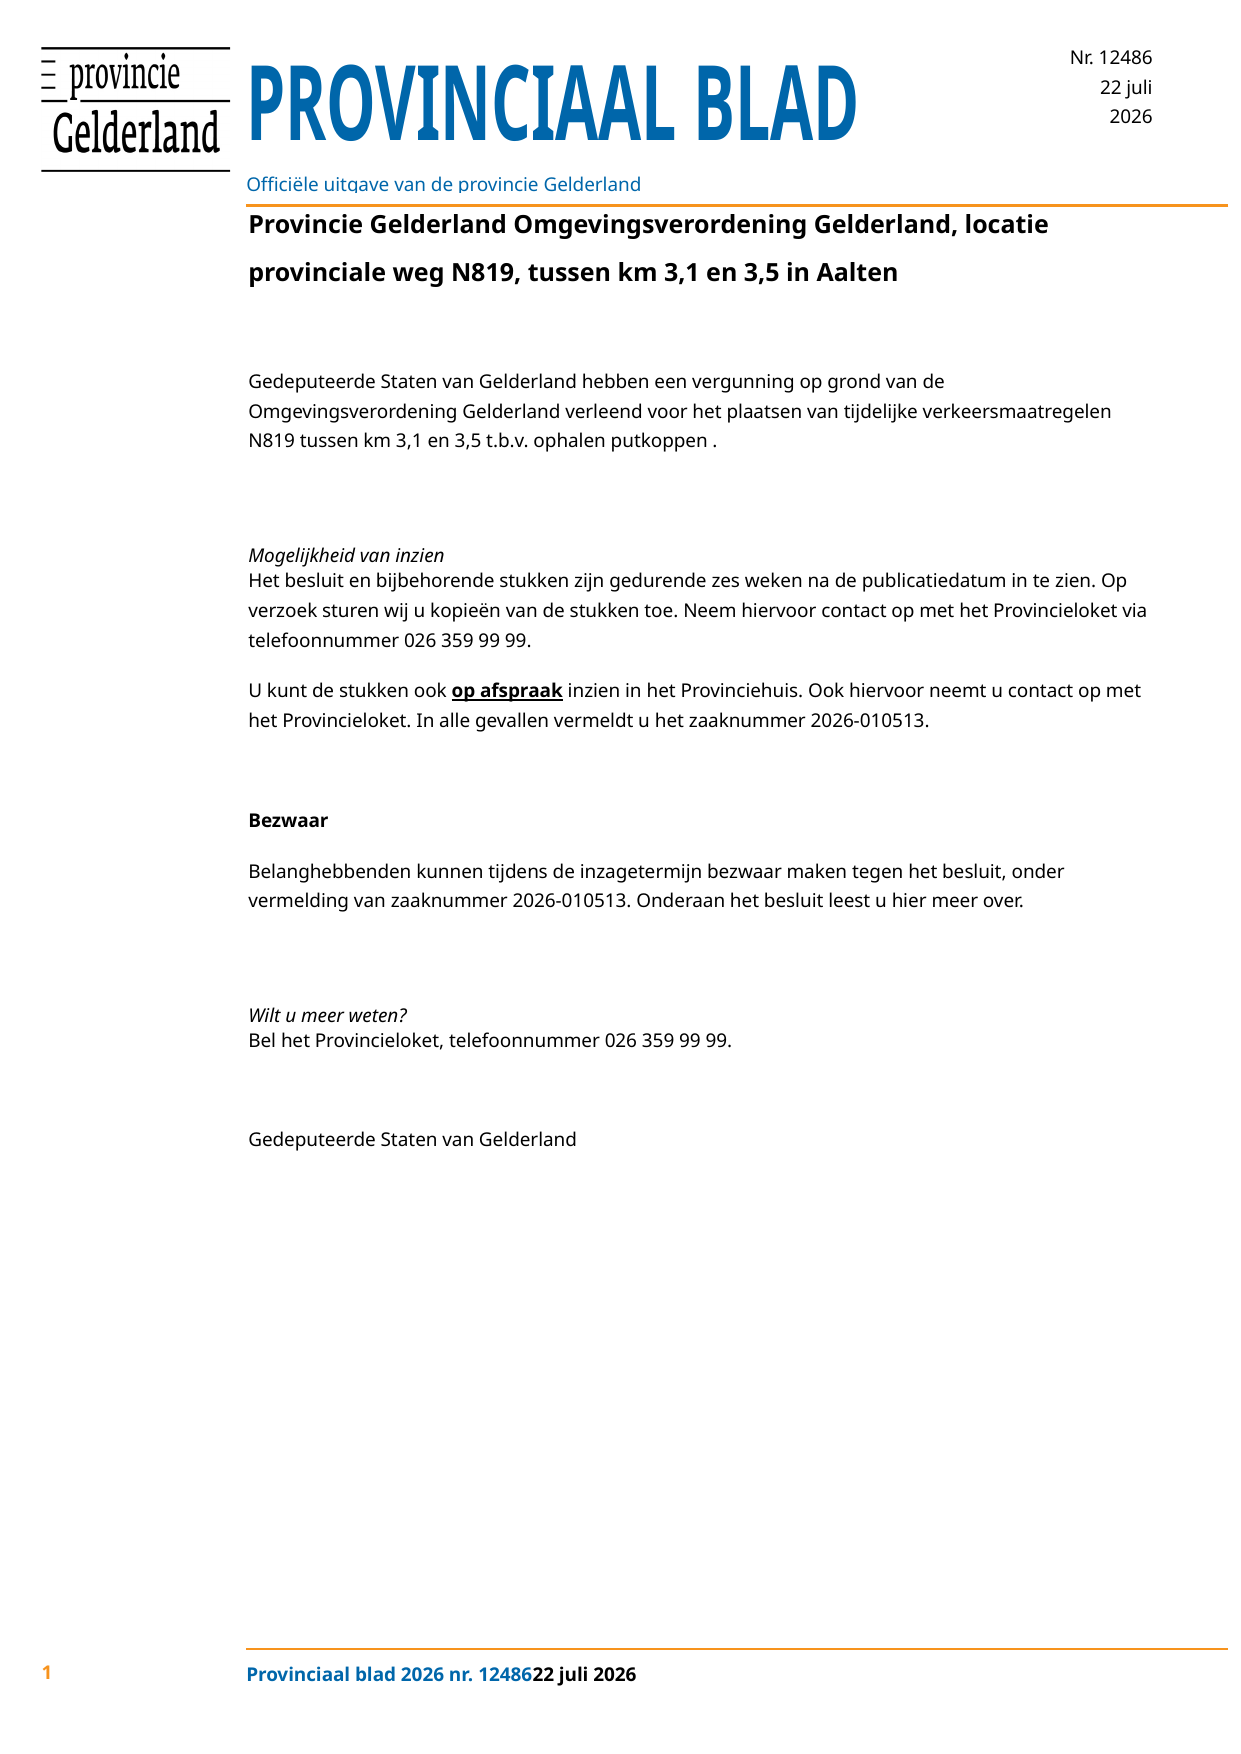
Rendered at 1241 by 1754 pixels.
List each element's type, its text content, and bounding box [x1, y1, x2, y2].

text Het besluit en bijbehorende stukken zijn gedurende zes weken na de publicatiedatum in te zien. Op verzoek sturen wij u kopieën van de stukken toe. Neem hiervoor contact op met het Provincieloket via telefoonnummer 026 359 99 99. [248, 568, 1152, 652]
text Mogelijkheid van inzien [248, 542, 1152, 568]
text U kunt de stukken ook op afspraak inzien in het Provinciehuis. Ook hiervoor neemt u contact op met het Provincieloket. In alle gevallen vermeldt u het zaaknummer 2026-010513. [248, 677, 1152, 732]
text Belanghebbenden kunnen tijdens de inzagetermijn bezwaar maken tegen het besluit, onder vermelding van zaaknummer 2026-010513. Onderaan het besluit leest u hier meer over. [248, 858, 1152, 913]
text Provincie Gelderland Omgevingsverordening Gelderland, locatie provinciale weg N819, tussen km 3,1 en 3,5 in Aalten [248, 207, 1152, 288]
text Bel het Provincieloket, telefoonnummer 026 359 99 99. [248, 1028, 1152, 1053]
text Gedeputeerde Staten van Gelderland hebben een vergunning op grond van de Omgevingsverordening Gelderland verleend voor het plaatsen van tijdelijke verkeersmaatregelen N819 tussen km 3,1 en 3,5 t.b.v. ophalen putkoppen . [248, 368, 1152, 453]
picture [41, 47, 231, 172]
text Gedeputeerde Staten van Gelderland [248, 1126, 1152, 1152]
text Bezwaar [248, 808, 1152, 833]
text Wilt u meer weten? [248, 1002, 1152, 1028]
